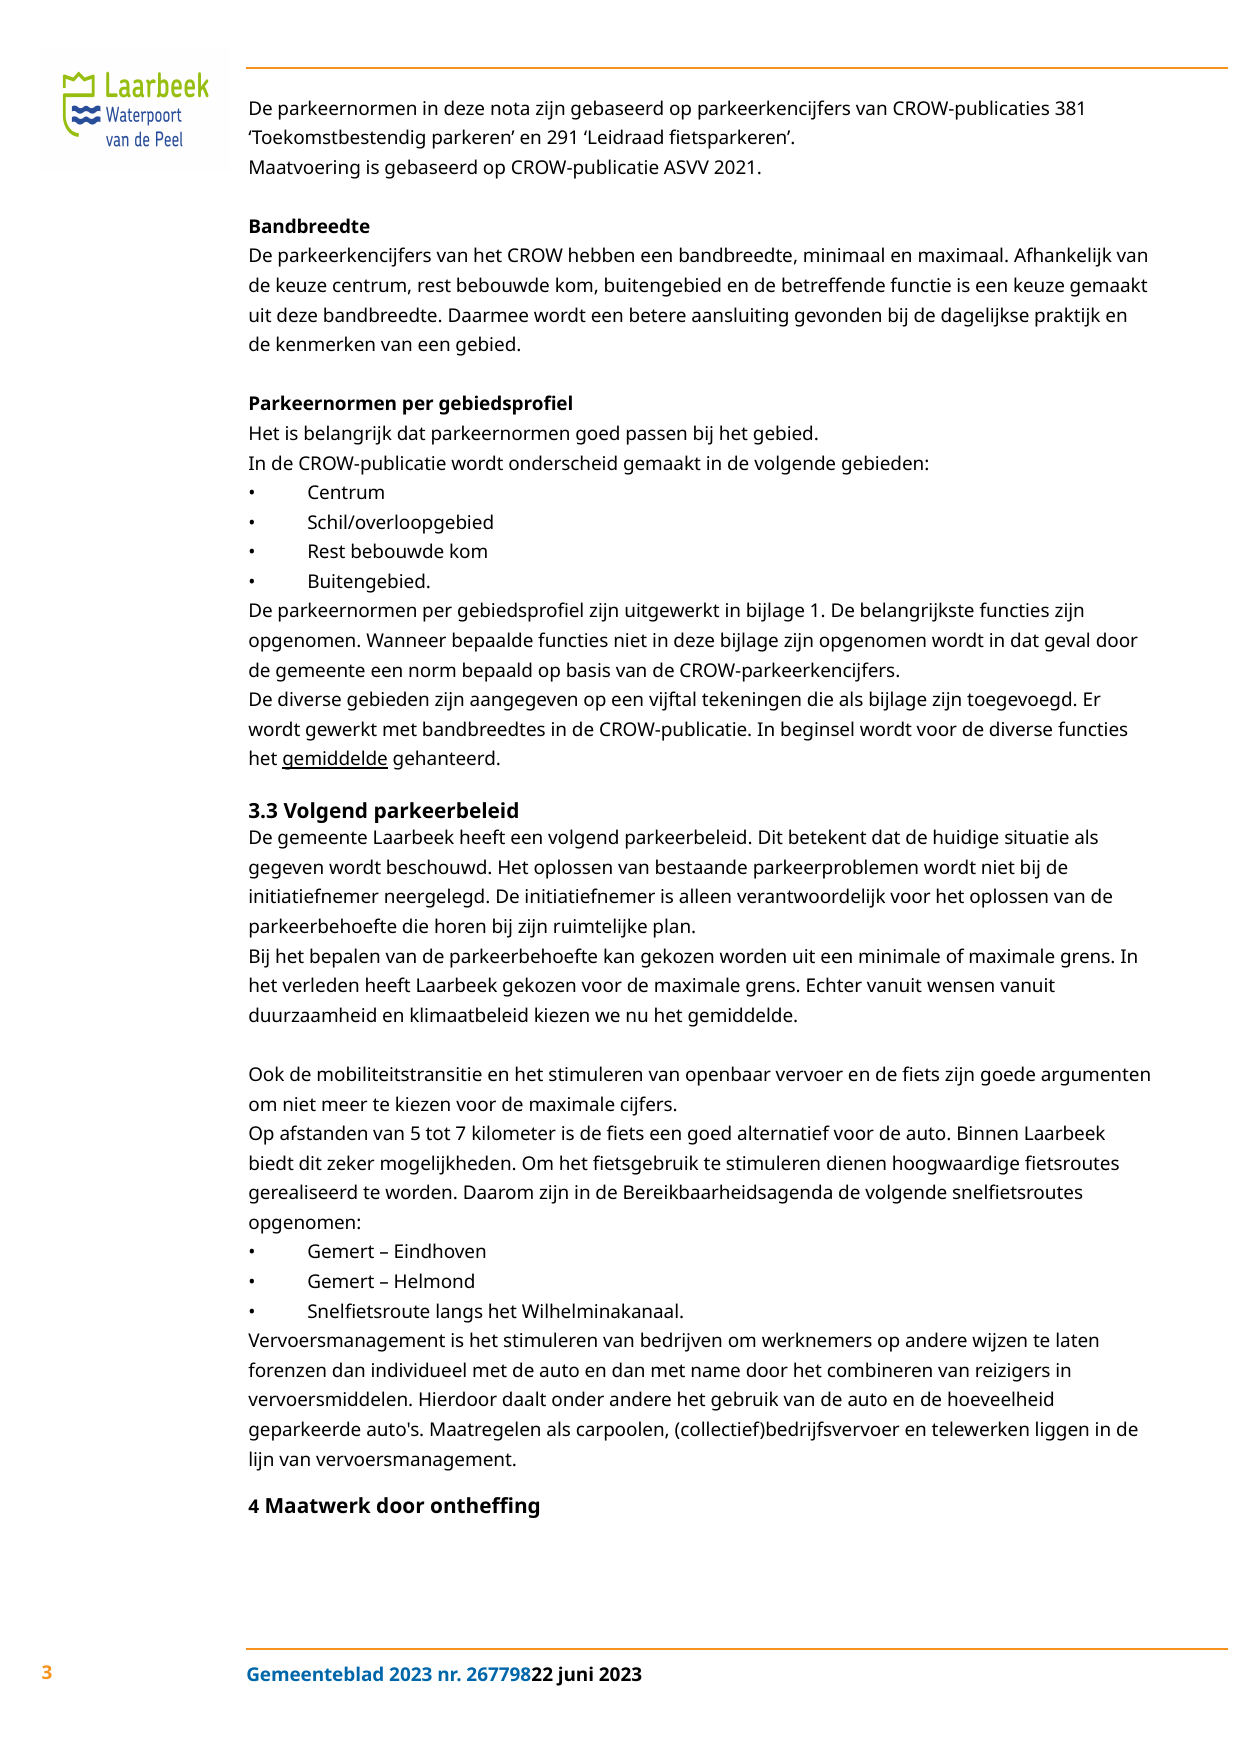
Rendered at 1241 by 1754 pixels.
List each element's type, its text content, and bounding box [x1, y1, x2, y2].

list Buitengebied. [248, 568, 1152, 594]
text 4 Maatwerk door ontheffing [248, 1491, 1152, 1520]
list Centrum [248, 479, 1152, 505]
text De parkeernormen in deze nota zijn gebaseerd op parkeerkencijfers van CROW-publicaties 381 ‘Toekomstbestendig parkeren’ en 291 ‘Leidraad fietsparkeren’. [248, 95, 1152, 150]
list Rest bebouwde kom [248, 538, 1152, 564]
text In de CROW-publicatie wordt onderscheid gemaakt in de volgende gebieden: [248, 450, 1152, 476]
text De parkeernormen per gebiedsprofiel zijn uitgewerkt in bijlage 1. De belangrijkste functies zijn opgenomen. Wanneer bepaalde functies niet in deze bijlage zijn opgenomen wordt in dat geval door de gemeente een norm bepaald op basis van de CROW-parkeerkencijfers. [248, 598, 1152, 683]
text Bij het bepalen van de parkeerbehoefte kan gekozen worden uit een minimale of maximale grens. In het verleden heeft Laarbeek gekozen voor de maximale grens. Echter vanuit wensen vanuit duurzaamheid en klimaatbeleid kiezen we nu het gemiddelde. [248, 943, 1152, 1028]
text Bandbreedte [248, 213, 1152, 239]
text Maatvoering is gebaseerd op CROW-publicatie ASVV 2021. [248, 154, 1152, 180]
text De gemeente Laarbeek heeft een volgend parkeerbeleid. Dit betekent dat de huidige situatie als gegeven wordt beschouwd. Het oplossen van bestaande parkeerproblemen wordt niet bij de initiatiefnemer neergelegd. De initiatiefnemer is alleen verantwoordelijk voor het oplossen van de parkeerbehoefte die horen bij zijn ruimtelijke plan. [248, 824, 1152, 939]
text 3.3 Volgend parkeerbeleid [248, 796, 1152, 824]
list Snelfietsroute langs het Wilhelminakanaal. [248, 1298, 1152, 1323]
text Vervoersmanagement is het stimuleren van bedrijven om werknemers op andere wijzen te laten forenzen dan individueel met de auto en dan met name door het combineren van reizigers in vervoersmiddelen. Hierdoor daalt onder andere het gebruik van de auto en de hoeveelheid geparkeerde auto's. Maatregelen als carpoolen, (collectief)bedrijfsvervoer en telewerken liggen in de lijn van vervoersmanagement. [248, 1327, 1152, 1471]
text De parkeerkencijfers van het CROW hebben een bandbreedte, minimaal en maximaal. Afhankelijk van de keuze centrum, rest bebouwde kom, buitengebied en de betreffende functie is een keuze gemaakt uit deze bandbreedte. Daarmee wordt een betere aansluiting gevonden bij de dagelijkse praktijk en de kenmerken van een gebied. [248, 243, 1152, 357]
text Het is belangrijk dat parkeernormen goed passen bij het gebied. [248, 420, 1152, 446]
text De diverse gebieden zijn aangegeven op een vijftal tekeningen die als bijlage zijn toegevoegd. Er wordt gewerkt met bandbreedtes in de CROW-publicatie. In beginsel wordt voor de diverse functies het gemiddelde gehanteerd. [248, 686, 1152, 771]
text Parkeernormen per gebiedsprofiel [248, 391, 1152, 416]
list Gemert – Eindhoven [248, 1239, 1152, 1264]
list Schil/overloopgebied [248, 509, 1152, 535]
text Op afstanden van 5 tot 7 kilometer is de fiets een goed alternatief voor de auto. Binnen Laarbeek biedt dit zeker mogelijkheden. Om het fietsgebruik te stimuleren dienen hoogwaardige fietsroutes gerealiseerd te worden. Daarom zijn in de Bereikbaarheidsagenda de volgende snelfietsroutes opgenomen: [248, 1120, 1152, 1235]
picture [41, 47, 231, 172]
list Gemert – Helmond [248, 1268, 1152, 1294]
text Ook de mobiliteitstransitie en het stimuleren van openbaar vervoer en de fiets zijn goede argumenten om niet meer te kiezen voor de maximale cijfers. [248, 1061, 1152, 1116]
